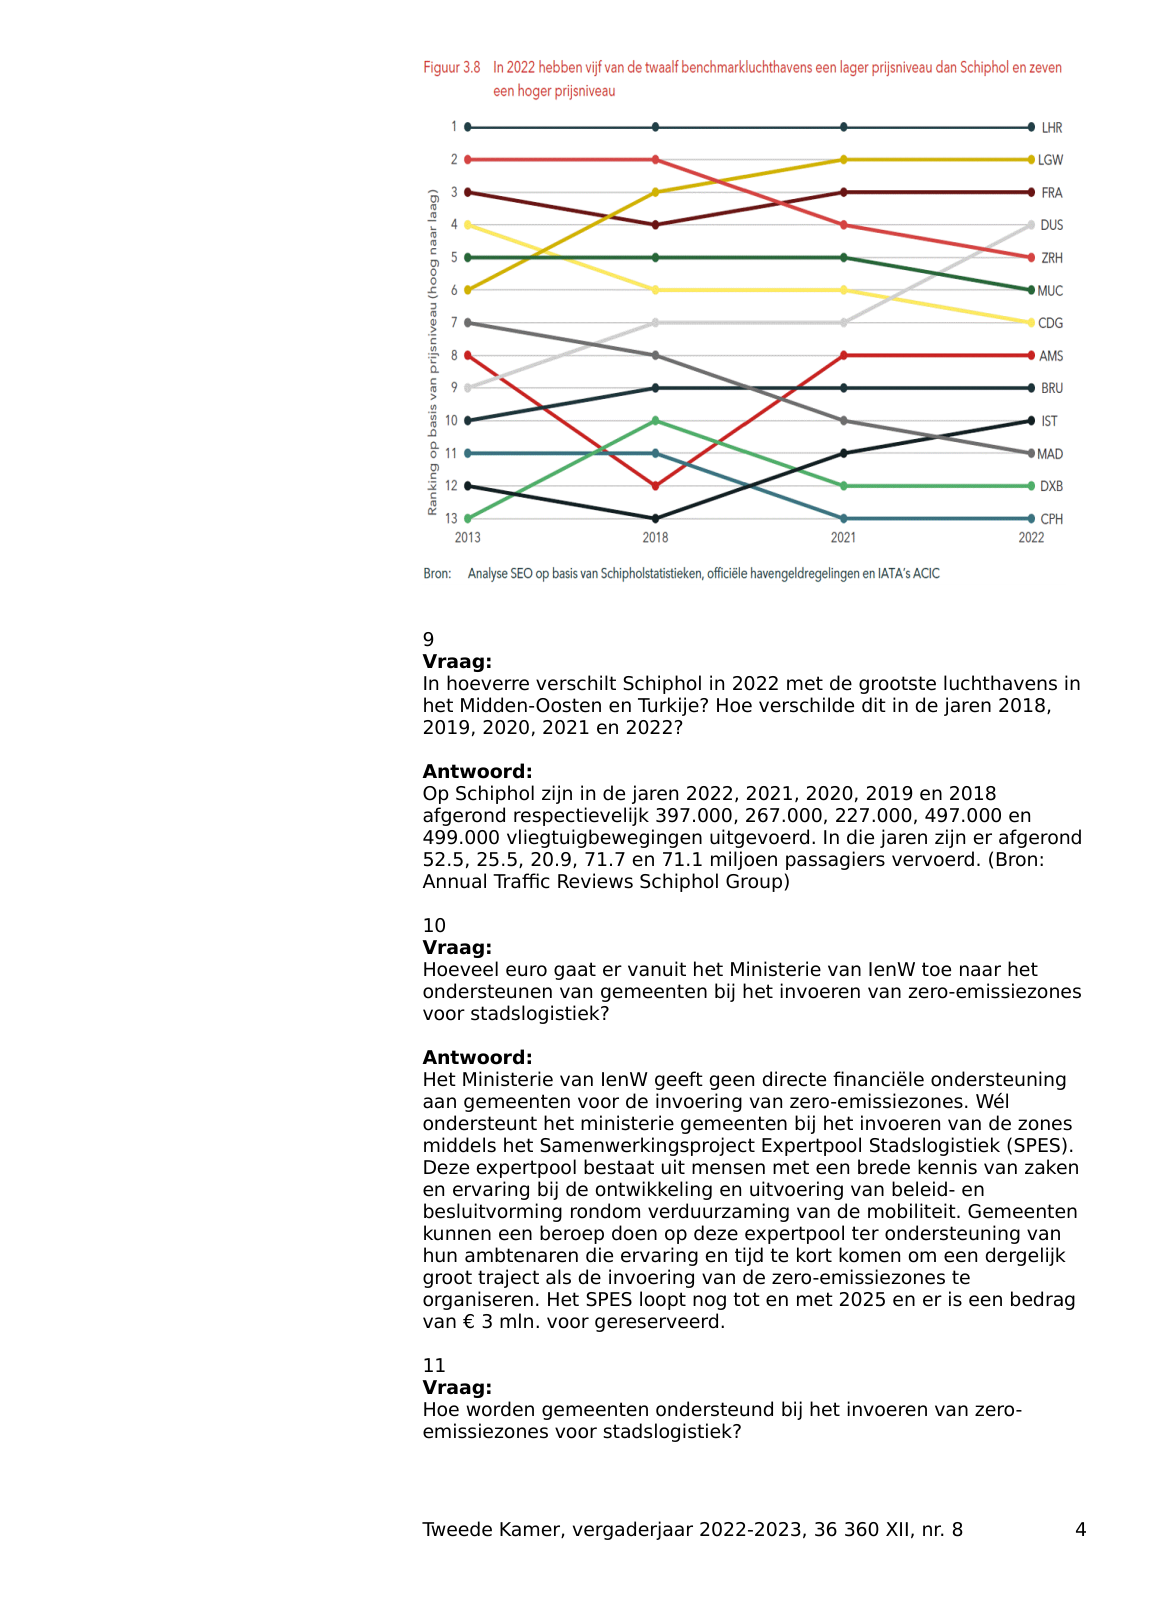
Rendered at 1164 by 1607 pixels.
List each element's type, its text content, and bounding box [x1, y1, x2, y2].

text Vraag: [422, 1377, 1087, 1399]
text In hoeverre verschilt Schiphol in 2022 met de grootste luchthavens in het Midden-Oosten en Turkije? Hoe verschilde dit in de jaren 2018, 2019, 2020, 2021 en 2022? [422, 673, 1087, 739]
text Hoeveel euro gaat er vanuit het Ministerie van IenW toe naar het ondersteunen van gemeenten bij het invoeren van zero-emissiezones voor stadslogistiek? [422, 959, 1087, 1025]
text Het Ministerie van IenW geeft geen directe financiële ondersteuning aan gemeenten voor de invoering van zero-emissiezones. Wél ondersteunt het ministerie gemeenten bij het invoeren van de zones middels het Samenwerkingsproject Expertpool Stadslogistiek (SPES). Deze expertpool bestaat uit mensen met een brede kennis van zaken en ervaring bij de ontwikkeling en uitvoering van beleid- en besluitvorming rondom verduurzaming van de mobiliteit. Gemeenten kunnen een beroep doen op deze expertpool ter ondersteuning van hun ambtenaren die ervaring en tijd te kort komen om een dergelijk groot traject als de invoering van de zero-emissiezones te organiseren. Het SPES loopt nog tot en met 2025 en er is een bedrag van € 3 mln. voor gereserveerd. [422, 1069, 1087, 1333]
text Op Schiphol zijn in de jaren 2022, 2021, 2020, 2019 en 2018 afgerond respectievelijk 397.000, 267.000, 227.000, 497.000 en 499.000 vliegtuigbewegingen uitgevoerd. In die jaren zijn er afgerond 52.5, 25.5, 20.9, 71.7 en 71.1 miljoen passagiers vervoerd. (Bron: Annual Traffic Reviews Schiphol Group) [422, 783, 1087, 893]
text 11 [422, 1355, 1087, 1377]
text 10 [422, 915, 1087, 937]
picture [422, 59, 1067, 585]
text Antwoord: [422, 1047, 1087, 1069]
text Vraag: [422, 937, 1087, 959]
text Vraag: [422, 651, 1087, 673]
text 9 [422, 629, 1087, 651]
text Antwoord: [422, 761, 1087, 783]
text Hoe worden gemeenten ondersteund bij het invoeren van zero-emissiezones voor stadslogistiek? [422, 1399, 1087, 1443]
